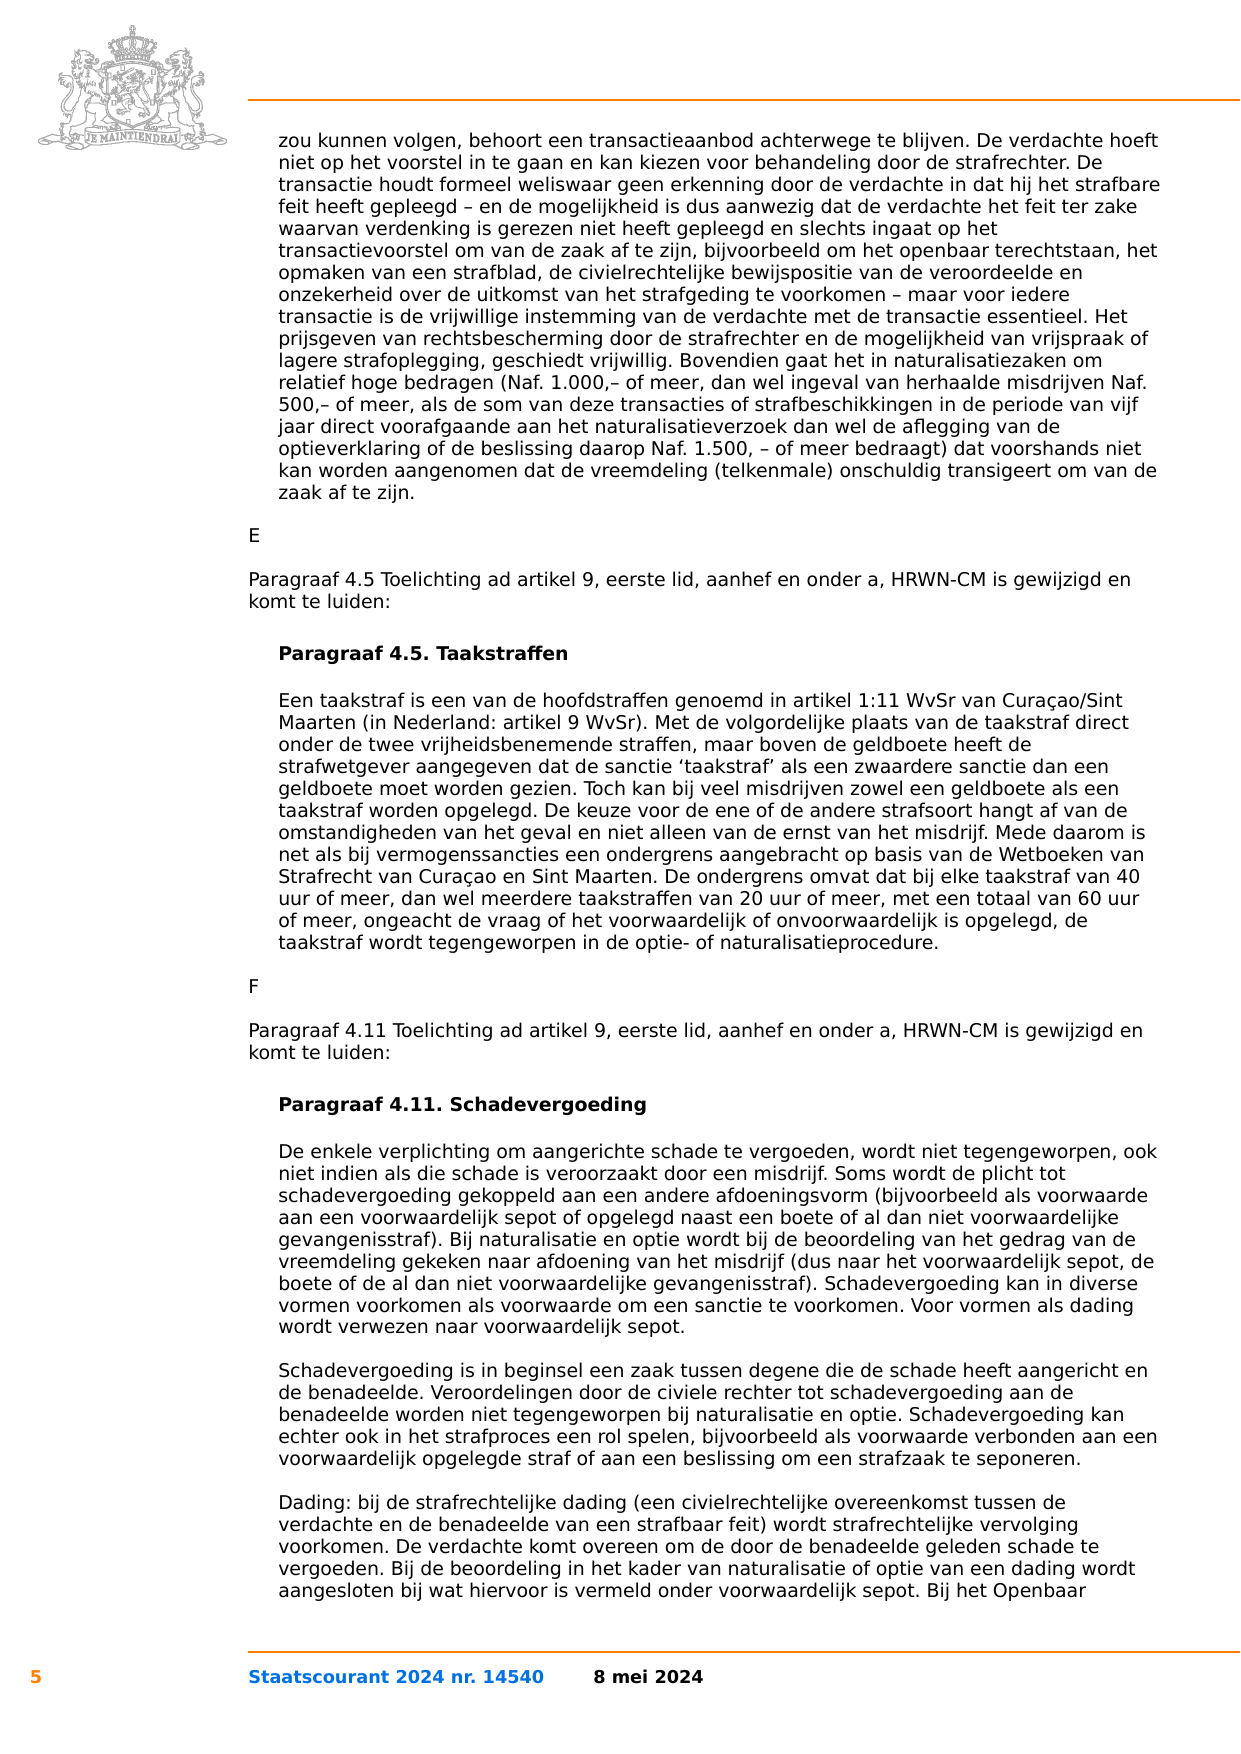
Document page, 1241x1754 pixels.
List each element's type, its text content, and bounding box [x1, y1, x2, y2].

subtitle Paragraaf 4.5. Taakstraffen [278, 643, 1163, 665]
text Paragraaf 4.5 Toelichting ad artikel 9, eerste lid, aanhef en onder a, HRWN-CM is gewijzigd en komt te luiden: [248, 569, 1163, 613]
text Paragraaf 4.11 Toelichting ad artikel 9, eerste lid, aanhef en onder a, HRWN-CM is gewijzigd en komt te luiden: [248, 1020, 1163, 1064]
text zou kunnen volgen, behoort een transactieaanbod achterwege te blijven. De verdachte hoeft niet op het voorstel in te gaan en kan kiezen voor behandeling door de strafrechter. De transactie houdt formeel weliswaar geen erkenning door de verdachte in dat hij het strafbare feit heeft gepleegd – en de mogelijkheid is dus aanwezig dat de verdachte het feit ter zake waarvan verdenking is gerezen niet heeft gepleegd en slechts ingaat op het transactievoorstel om van de zaak af te zijn, bijvoorbeeld om het openbaar terechtstaan, het opmaken van een strafblad, de civielrechtelijke bewijspositie van de veroordeelde en onzekerheid over de uitkomst van het strafgeding te voorkomen – maar voor iedere transactie is de vrijwillige instemming van de verdachte met de transactie essentieel. Het prijsgeven van rechtsbescherming door de strafrechter en de mogelijkheid van vrijspraak of lagere strafoplegging, geschiedt vrijwillig. Bovendien gaat het in naturalisatiezaken om relatief hoge bedragen (Naf. 1.000,– of meer, dan wel ingeval van herhaalde misdrijven Naf. 500,– of meer, als de som van deze transacties of strafbeschikkingen in de periode van vijf jaar direct voorafgaande aan het naturalisatieverzoek dan wel de aflegging van de optieverklaring of de beslissing daarop Naf. 1.500, – of meer bedraagt) dat voorshands niet kan worden aangenomen dat de vreemdeling (telkenmale) onschuldig transigeert om van de zaak af te zijn. [278, 130, 1163, 503]
text E [248, 525, 1163, 547]
text Schadevergoeding is in beginsel een zaak tussen degene die de schade heeft aangericht en de benadeelde. Veroordelingen door de civiele rechter tot schadevergoeding aan de benadeelde worden niet tegengeworpen bij naturalisatie en optie. Schadevergoeding kan echter ook in het strafproces een rol spelen, bijvoorbeeld als voorwaarde verbonden aan een voorwaardelijk opgelegde straf of aan een beslissing om een strafzaak te seponeren. [278, 1360, 1163, 1470]
text F [248, 976, 1163, 998]
text Dading: bij de strafrechtelijke dading (een civielrechtelijke overeenkomst tussen de verdachte en de benadeelde van een strafbaar feit) wordt strafrechtelijke vervolging voorkomen. De verdachte komt overeen om de door de benadeelde geleden schade te vergoeden. Bij de beoordeling in het kader van naturalisatie of optie van een dading wordt aangesloten bij wat hiervoor is vermeld onder voorwaardelijk sepot. Bij het Openbaar [278, 1492, 1163, 1602]
picture [38, 25, 227, 150]
text De enkele verplichting om aangerichte schade te vergoeden, wordt niet tegengeworpen, ook niet indien als die schade is veroorzaakt door een misdrijf. Soms wordt de plicht tot schadevergoeding gekoppeld aan een andere afdoeningsvorm (bijvoorbeeld als voorwaarde aan een voorwaardelijk sepot of opgelegd naast een boete of al dan niet voorwaardelijke gevangenisstraf). Bij naturalisatie en optie wordt bij de beoordeling van het gedrag van de vreemdeling gekeken naar afdoening van het misdrijf (dus naar het voorwaardelijk sepot, de boete of de al dan niet voorwaardelijke gevangenisstraf). Schadevergoeding kan in diverse vormen voorkomen als voorwaarde om een sanctie te voorkomen. Voor vormen als dading wordt verwezen naar voorwaardelijk sepot. [278, 1141, 1163, 1338]
text Een taakstraf is een van de hoofdstraffen genoemd in artikel 1:11 WvSr van Curaçao/Sint Maarten (in Nederland: artikel 9 WvSr). Met de volgordelijke plaats van de taakstraf direct onder de twee vrijheidsbenemende straffen, maar boven de geldboete heeft de strafwetgever aangegeven dat de sanctie ‘taakstraf’ als een zwaardere sanctie dan een geldboete moet worden gezien. Toch kan bij veel misdrijven zowel een geldboete als een taakstraf worden opgelegd. De keuze voor de ene of de andere strafsoort hangt af van de omstandigheden van het geval en niet alleen van de ernst van het misdrijf. Mede daarom is net als bij vermogenssancties een ondergrens aangebracht op basis van de Wetboeken van Strafrecht van Curaçao en Sint Maarten. De ondergrens omvat dat bij elke taakstraf van 40 uur of meer, dan wel meerdere taakstraffen van 20 uur of meer, met een totaal van 60 uur of meer, ongeacht de vraag of het voorwaardelijk of onvoorwaardelijk is opgelegd, de taakstraf wordt tegengeworpen in de optie- of naturalisatieprocedure. [278, 690, 1163, 954]
subtitle Paragraaf 4.11. Schadevergoeding [278, 1094, 1163, 1116]
